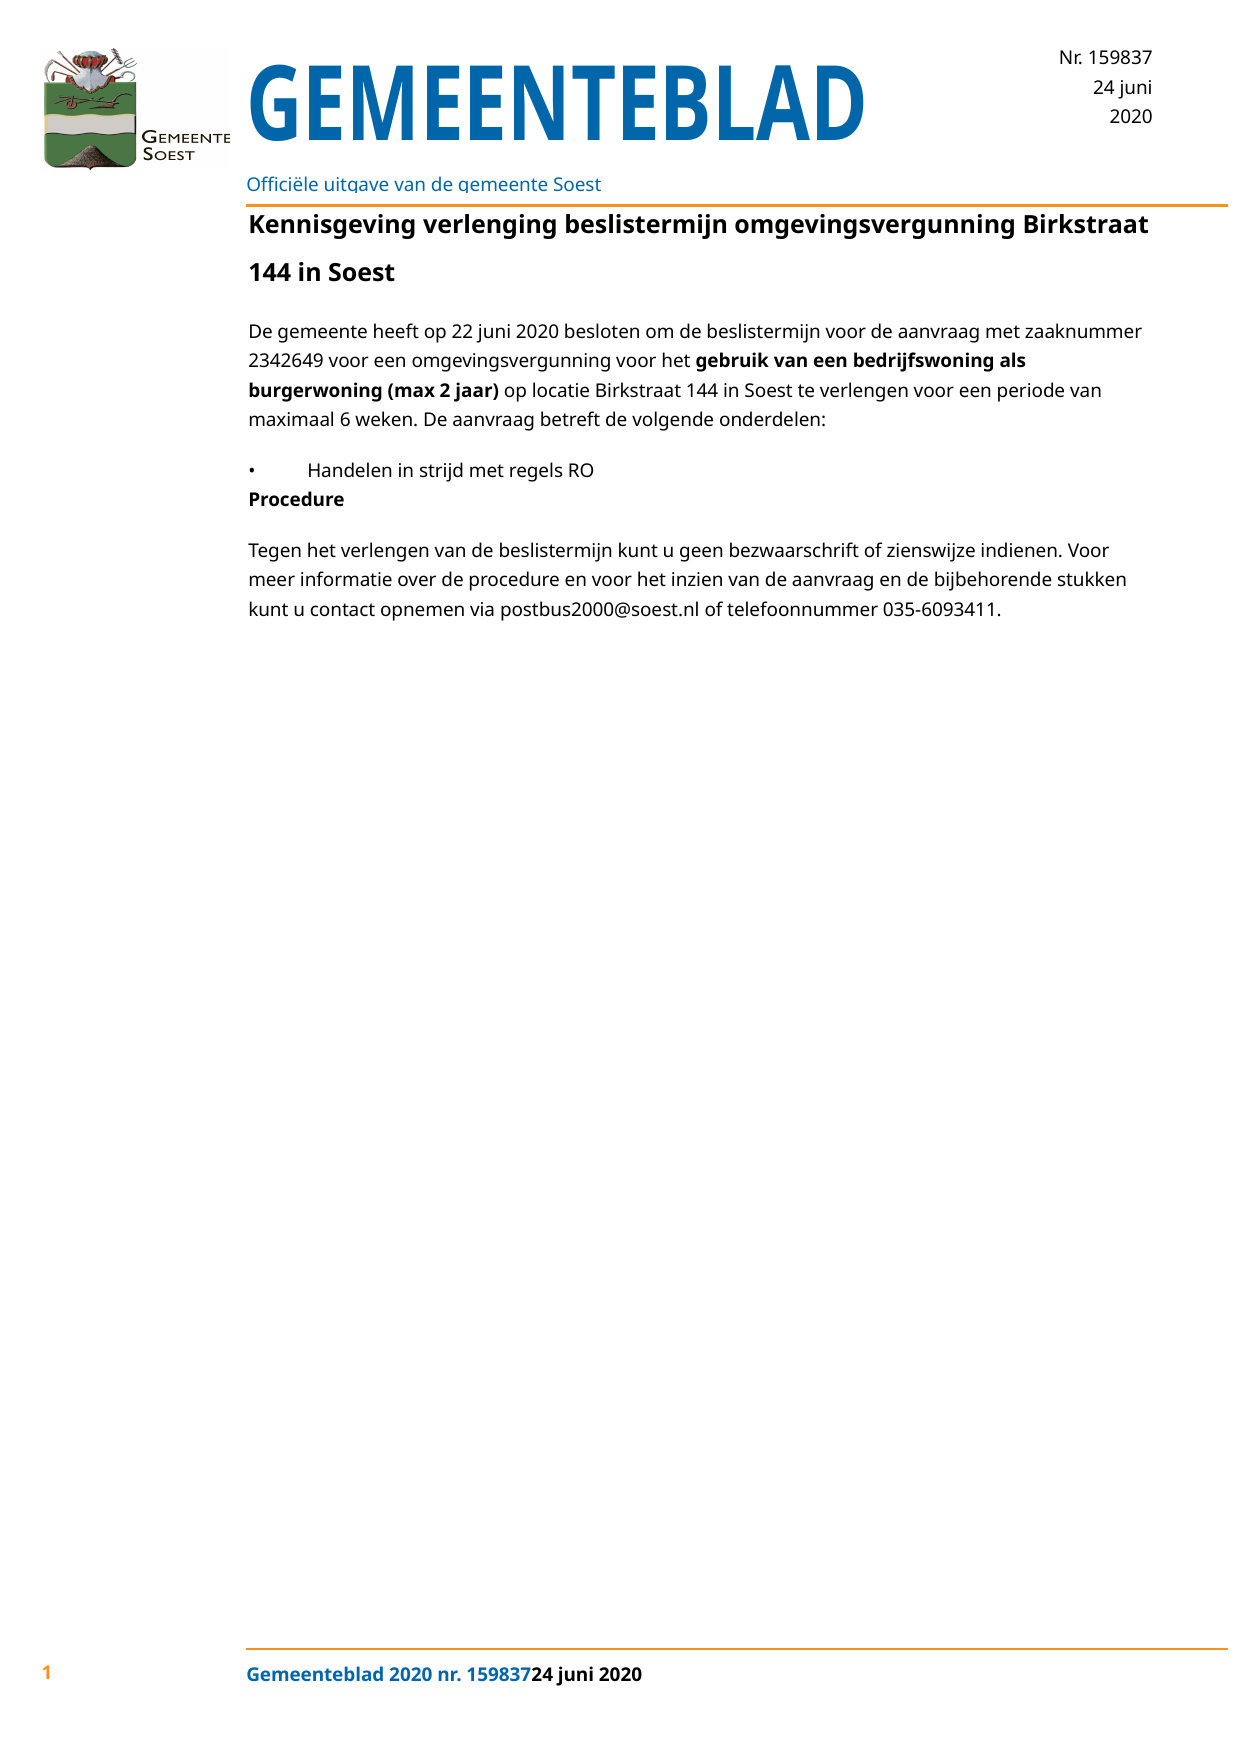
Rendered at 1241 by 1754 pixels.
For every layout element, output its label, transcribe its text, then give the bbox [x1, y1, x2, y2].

text Procedure [248, 487, 1152, 512]
text Kennisgeving verlenging beslistermijn omgevingsvergunning Birkstraat 144 in Soest [248, 207, 1152, 288]
list Handelen in strijd met regels RO [248, 457, 1152, 483]
picture [41, 47, 231, 172]
text De gemeente heeft op 22 juni 2020 besloten om de beslistermijn voor de aanvraag met zaaknummer 2342649 voor een omgevingsvergunning voor het gebruik van een bedrijfswoning als burgerwoning (max 2 jaar) op locatie Birkstraat 144 in Soest te verlengen voor een periode van maximaal 6 weken. De aanvraag betreft de volgende onderdelen: [248, 318, 1152, 432]
text Tegen het verlengen van de beslistermijn kunt u geen bezwaarschrift of zienswijze indienen. Voor meer informatie over de procedure en voor het inzien van de aanvraag en de bijbehorende stukken kunt u contact opnemen via postbus2000@soest.nl of telefoonnummer 035-6093411. [248, 537, 1152, 622]
